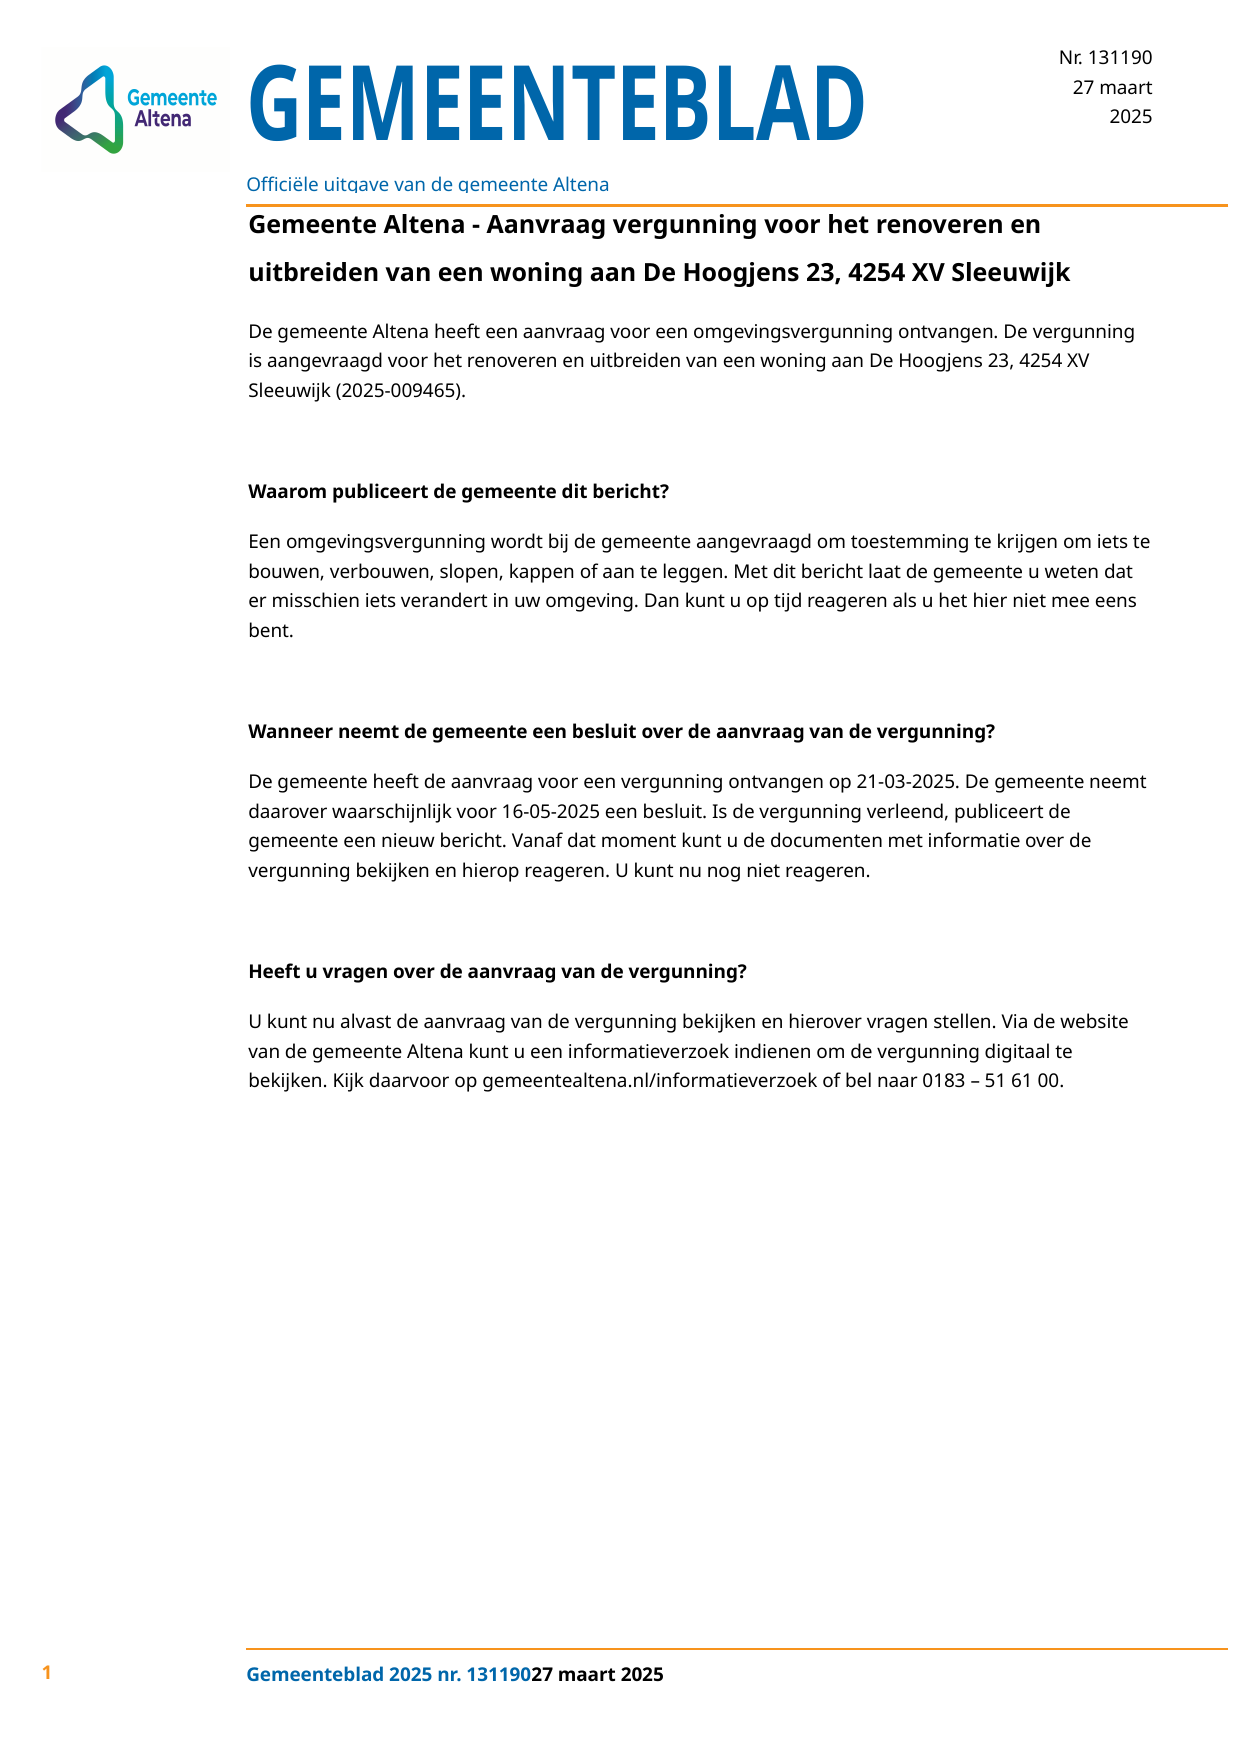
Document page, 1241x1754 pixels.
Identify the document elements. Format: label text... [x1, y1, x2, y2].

text Wanneer neemt de gemeente een besluit over de aanvraag van de vergunning? [248, 718, 1152, 744]
picture [41, 47, 231, 172]
text Een omgevingsvergunning wordt bij de gemeente aangevraagd om toestemming te krijgen om iets te bouwen, verbouwen, slopen, kappen of aan te leggen. Met dit bericht laat de gemeente u weten dat er misschien iets verandert in uw omgeving. Dan kunt u op tijd reageren als u het hier niet mee eens bent. [248, 528, 1152, 643]
text Waarom publiceert de gemeente dit bericht? [248, 478, 1152, 504]
text Gemeente Altena - Aanvraag vergunning voor het renoveren en uitbreiden van een woning aan De Hoogjens 23, 4254 XV Sleeuwijk [248, 207, 1152, 288]
text De gemeente Altena heeft een aanvraag voor een omgevingsvergunning ontvangen. De vergunning is aangevraagd voor het renoveren en uitbreiden van een woning aan De Hoogjens 23, 4254 XV Sleeuwijk (2025-009465). [248, 318, 1152, 403]
text U kunt nu alvast de aanvraag van de vergunning bekijken en hierover vragen stellen. Via de website van de gemeente Altena kunt u een informatieverzoek indienen om de vergunning digitaal te bekijken. Kijk daarvoor op gemeentealtena.nl/informatieverzoek of bel naar 0183 – 51 61 00. [248, 1008, 1152, 1093]
text De gemeente heeft de aanvraag voor een vergunning ontvangen op 21-03-2025. De gemeente neemt daarover waarschijnlijk voor 16-05-2025 een besluit. Is de vergunning verleend, publiceert de gemeente een nieuw bericht. Vanaf dat moment kunt u de documenten met informatie over de vergunning bekijken en hierop reageren. U kunt nu nog niet reageren. [248, 768, 1152, 883]
text Heeft u vragen over de aanvraag van de vergunning? [248, 958, 1152, 984]
